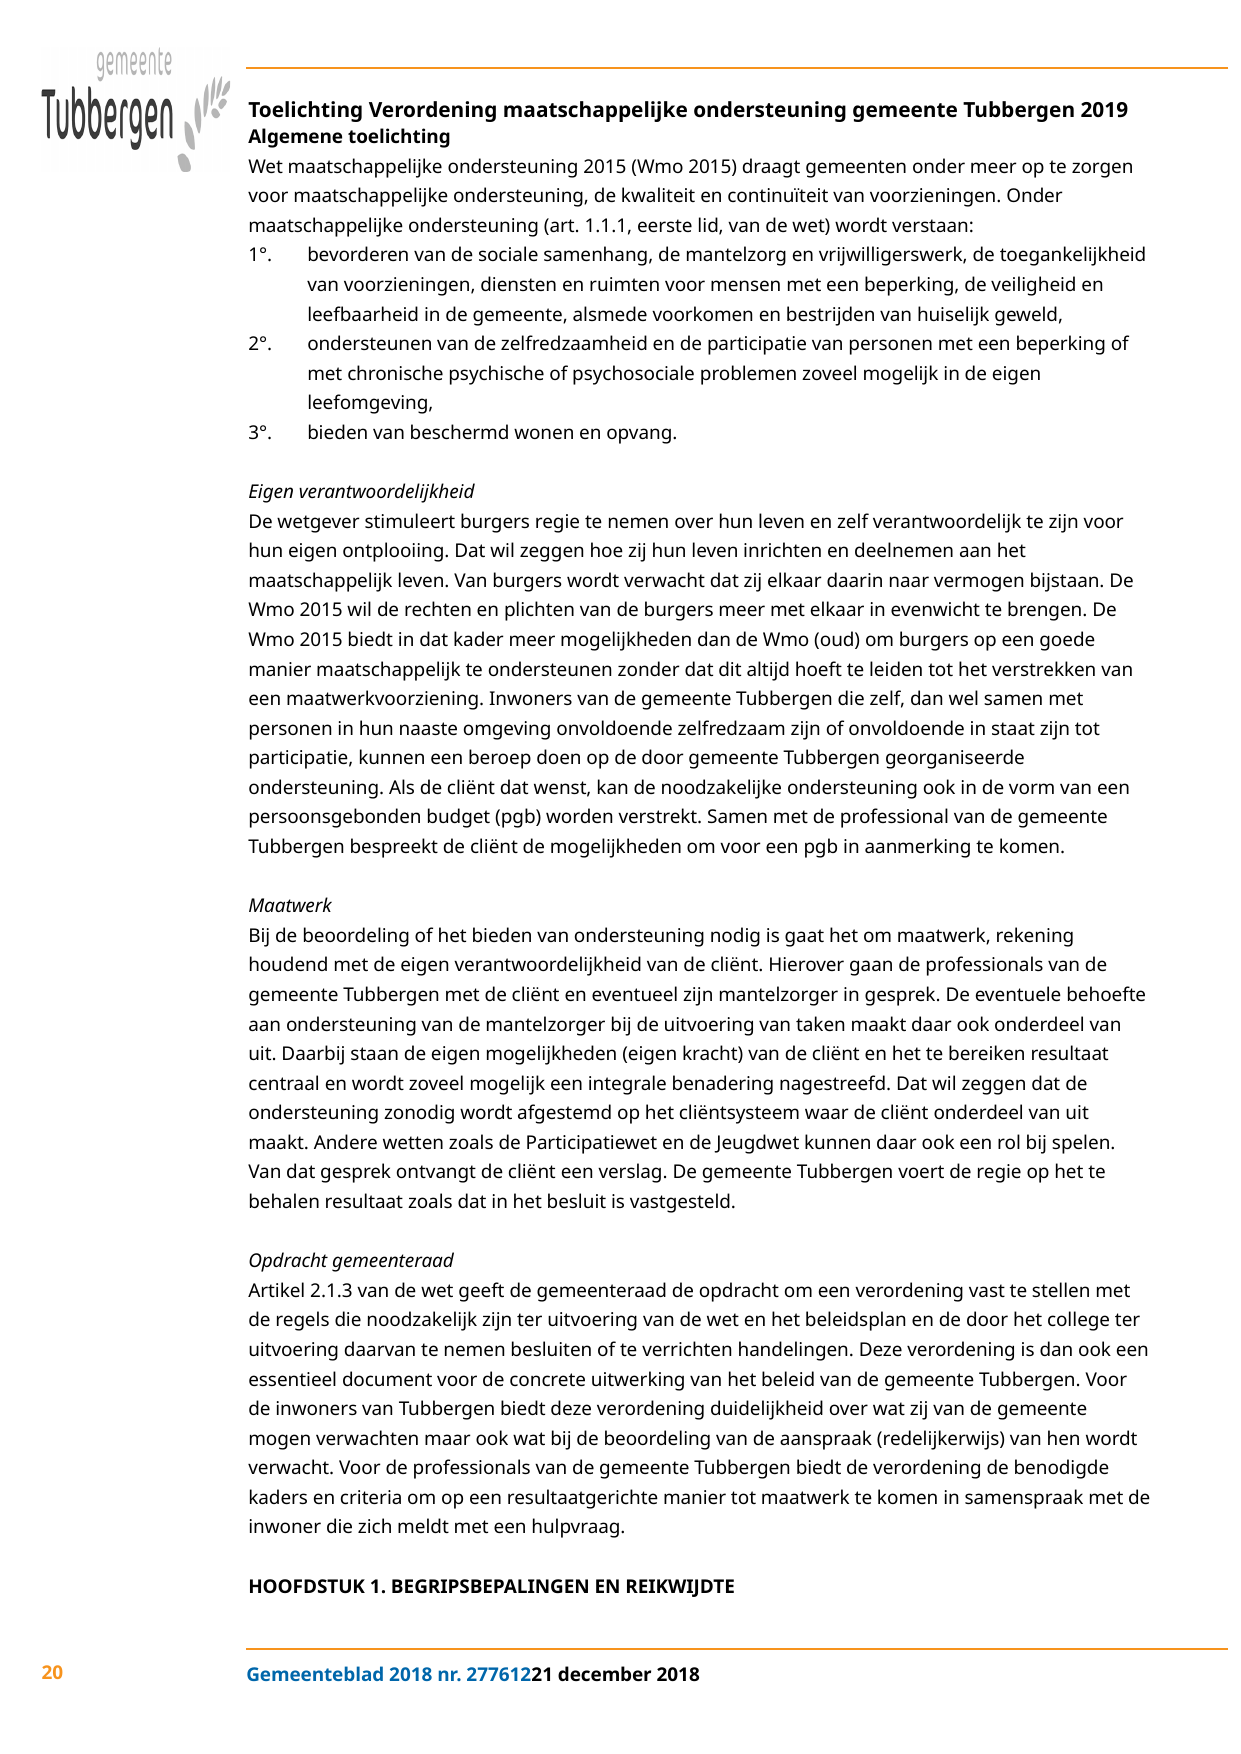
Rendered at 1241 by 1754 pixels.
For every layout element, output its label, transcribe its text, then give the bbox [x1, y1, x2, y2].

list bevorderen van de sociale samenhang, de mantelzorg en vrijwilligerswerk, de toegankelijkheid van voorzieningen, diensten en ruimten voor mensen met een beperking, de veiligheid en leefbaarheid in de gemeente, alsmede voorkomen en bestrijden van huiselijk geweld, [248, 242, 1152, 327]
list bieden van beschermd wonen en opvang. [248, 419, 1152, 445]
text Eigen verantwoordelijkheid [248, 478, 1152, 504]
text Maatwerk [248, 892, 1152, 918]
text Opdracht gemeenteraad [248, 1247, 1152, 1273]
text Wet maatschappelijke ondersteuning 2015 (Wmo 2015) draagt gemeenten onder meer op te zorgen voor maatschappelijke ondersteuning, de kwaliteit en continuïteit van voorzieningen. Onder maatschappelijke ondersteuning (art. 1.1.1, eerste lid, van de wet) wordt verstaan: [248, 153, 1152, 238]
text Artikel 2.1.3 van de wet geeft de gemeenteraad de opdracht om een verordening vast te stellen met de regels die noodzakelijk zijn ter uitvoering van de wet en het beleidsplan en de door het college ter uitvoering daarvan te nemen besluiten of te verrichten handelingen. Deze verordening is dan ook een essentieel document voor de concrete uitwerking van het beleid van de gemeente Tubbergen. Voor de inwoners van Tubbergen biedt deze verordening duidelijkheid over wat zij van de gemeente mogen verwachten maar ook wat bij de beoordeling van de aanspraak (redelijkerwijs) van hen wordt verwacht. Voor de professionals van de gemeente Tubbergen biedt de verordening de benodigde kaders en criteria om op een resultaatgerichte manier tot maatwerk te komen in samenspraak met de inwoner die zich meldt met een hulpvraag. [248, 1277, 1152, 1539]
text De wetgever stimuleert burgers regie te nemen over hun leven en zelf verantwoordelijk te zijn voor hun eigen ontplooiing. Dat wil zeggen hoe zij hun leven inrichten en deelnemen aan het maatschappelijk leven. Van burgers wordt verwacht dat zij elkaar daarin naar vermogen bijstaan. De Wmo 2015 wil de rechten en plichten van de burgers meer met elkaar in evenwicht te brengen. De Wmo 2015 biedt in dat kader meer mogelijkheden dan de Wmo (oud) om burgers op een goede manier maatschappelijk te ondersteunen zonder dat dit altijd hoeft te leiden tot het verstrekken van een maatwerkvoorziening. Inwoners van de gemeente Tubbergen die zelf, dan wel samen met personen in hun naaste omgeving onvoldoende zelfredzaam zijn of onvoldoende in staat zijn tot participatie, kunnen een beroep doen op de door gemeente Tubbergen georganiseerde ondersteuning. Als de cliënt dat wenst, kan de noodzakelijke ondersteuning ook in de vorm van een persoonsgebonden budget (pgb) worden verstrekt. Samen met de professional van de gemeente Tubbergen bespreekt de cliënt de mogelijkheden om voor een pgb in aanmerking te komen. [248, 508, 1152, 859]
list ondersteunen van de zelfredzaamheid en de participatie van personen met een beperking of met chronische psychische of psychosociale problemen zoveel mogelijk in de eigen leefomgeving, [248, 330, 1152, 415]
text HOOFDSTUK 1. BEGRIPSBEPALINGEN EN REIKWIJDTE [248, 1573, 1152, 1599]
text Toelichting Verordening maatschappelijke ondersteuning gemeente Tubbergen 2019 [248, 95, 1152, 123]
picture [41, 47, 231, 172]
text Bij de beoordeling of het bieden van ondersteuning nodig is gaat het om maatwerk, rekening houdend met de eigen verantwoordelijkheid van de cliënt. Hierover gaan de professionals van de gemeente Tubbergen met de cliënt en eventueel zijn mantelzorger in gesprek. De eventuele behoefte aan ondersteuning van de mantelzorger bij de uitvoering van taken maakt daar ook onderdeel van uit. Daarbij staan de eigen mogelijkheden (eigen kracht) van de cliënt en het te bereiken resultaat centraal en wordt zoveel mogelijk een integrale benadering nagestreefd. Dat wil zeggen dat de ondersteuning zonodig wordt afgestemd op het cliëntsysteem waar de cliënt onderdeel van uit maakt. Andere wetten zoals de Participatiewet en de Jeugdwet kunnen daar ook een rol bij spelen. Van dat gesprek ontvangt de cliënt een verslag. De gemeente Tubbergen voert de regie op het te behalen resultaat zoals dat in het besluit is vastgesteld. [248, 922, 1152, 1214]
text Algemene toelichting [248, 123, 1152, 149]
